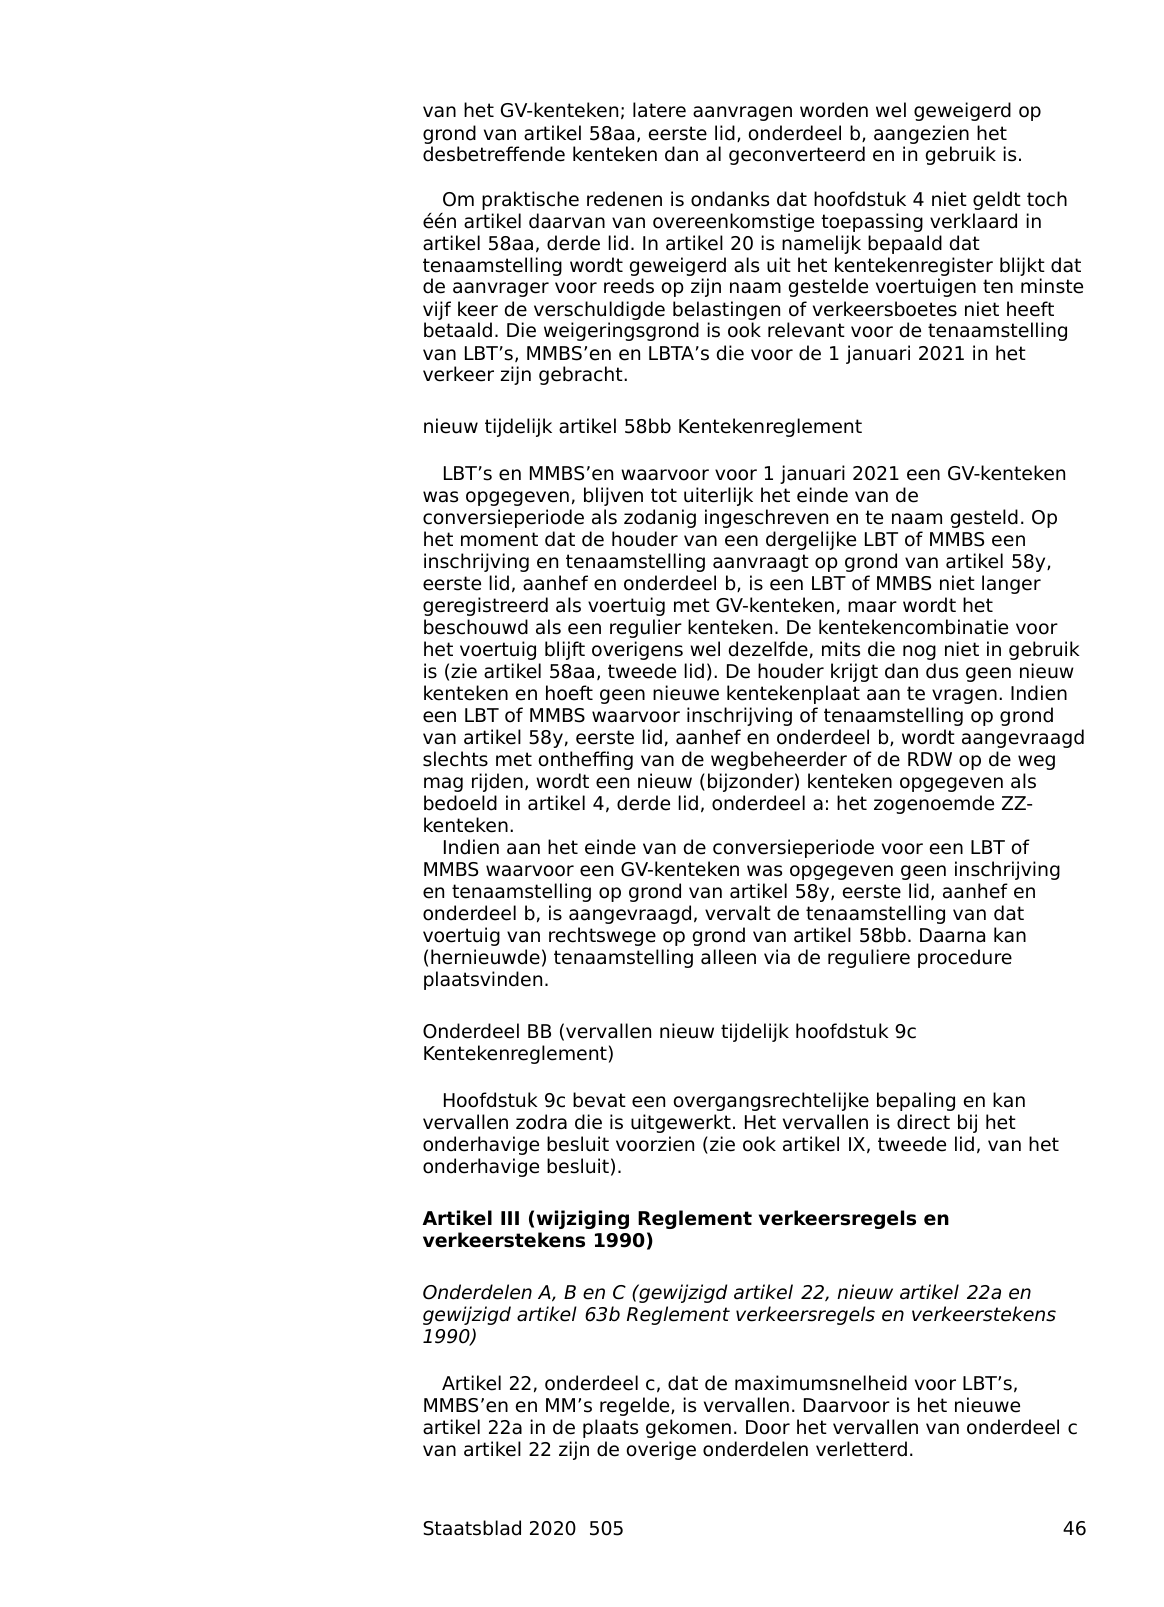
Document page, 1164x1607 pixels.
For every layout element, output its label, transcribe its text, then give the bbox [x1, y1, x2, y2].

text Artikel 22, onderdeel c, dat de maximumsnelheid voor LBT’s, MMBS’en en MM’s regelde, is vervallen. Daarvoor is het nieuwe artikel 22a in de plaats gekomen. Door het vervallen van onderdeel c van artikel 22 zijn de overige onderdelen verletterd. [422, 1373, 1087, 1461]
text LBT’s en MMBS’en waarvoor voor 1 januari 2021 een GV-kenteken was opgegeven, blijven tot uiterlijk het einde van de conversieperiode als zodanig ingeschreven en te naam gesteld. Op het moment dat de houder van een dergelijke LBT of MMBS een inschrijving en tenaamstelling aanvraagt op grond van artikel 58y, eerste lid, aanhef en onderdeel b, is een LBT of MMBS niet langer geregistreerd als voertuig met GV-kenteken, maar wordt het beschouwd als een regulier kenteken. De kentekencombinatie voor het voertuig blijft overigens wel dezelfde, mits die nog niet in gebruik is (zie artikel 58aa, tweede lid). De houder krijgt dan dus geen nieuw kenteken en hoeft geen nieuwe kentekenplaat aan te vragen. Indien een LBT of MMBS waarvoor inschrijving of tenaamstelling op grond van artikel 58y, eerste lid, aanhef en onderdeel b, wordt aangevraagd slechts met ontheffing van de wegbeheerder of de RDW op de weg mag rijden, wordt een nieuw (bijzonder) kenteken opgegeven als bedoeld in artikel 4, derde lid, onderdeel a: het zogenoemde ZZ-kenteken. [422, 463, 1087, 837]
subtitle nieuw tijdelijk artikel 58bb Kentekenreglement [422, 416, 1087, 438]
text Indien aan het einde van de conversieperiode voor een LBT of MMBS waarvoor een GV-kenteken was opgegeven geen inschrijving en tenaamstelling op grond van artikel 58y, eerste lid, aanhef en onderdeel b, is aangevraagd, vervalt de tenaamstelling van dat voertuig van rechtswege op grond van artikel 58bb. Daarna kan (hernieuwde) tenaamstelling alleen via de reguliere procedure plaatsvinden. [422, 837, 1087, 991]
text Om praktische redenen is ondanks dat hoofdstuk 4 niet geldt toch één artikel daarvan van overeenkomstige toepassing verklaard in artikel 58aa, derde lid. In artikel 20 is namelijk bepaald dat tenaamstelling wordt geweigerd als uit het kentekenregister blijkt dat de aanvrager voor reeds op zijn naam gestelde voertuigen ten minste vijf keer de verschuldigde belastingen of verkeersboetes niet heeft betaald. Die weigeringsgrond is ook relevant voor de tenaamstelling van LBT’s, MMBS’en en LBTA’s die voor de 1 januari 2021 in het verkeer zijn gebracht. [422, 188, 1087, 386]
subtitle Onderdelen A, B en C (gewijzigd artikel 22, nieuw artikel 22a en gewijzigd artikel 63b Reglement verkeersregels en verkeerstekens 1990) [422, 1282, 1087, 1348]
text van het GV-kenteken; latere aanvragen worden wel geweigerd op grond van artikel 58aa, eerste lid, onderdeel b, aangezien het desbetreffende kenteken dan al geconverteerd en in gebruik is. [422, 100, 1087, 166]
subtitle Onderdeel BB (vervallen nieuw tijdelijk hoofdstuk 9c Kentekenreglement) [422, 1021, 1087, 1065]
subtitle Artikel III (wijziging Reglement verkeersregels en verkeerstekens 1990) [422, 1208, 1087, 1252]
text Hoofdstuk 9c bevat een overgangsrechtelijke bepaling en kan vervallen zodra die is uitgewerkt. Het vervallen is direct bij het onderhavige besluit voorzien (zie ook artikel IX, tweede lid, van het onderhavige besluit). [422, 1090, 1087, 1178]
